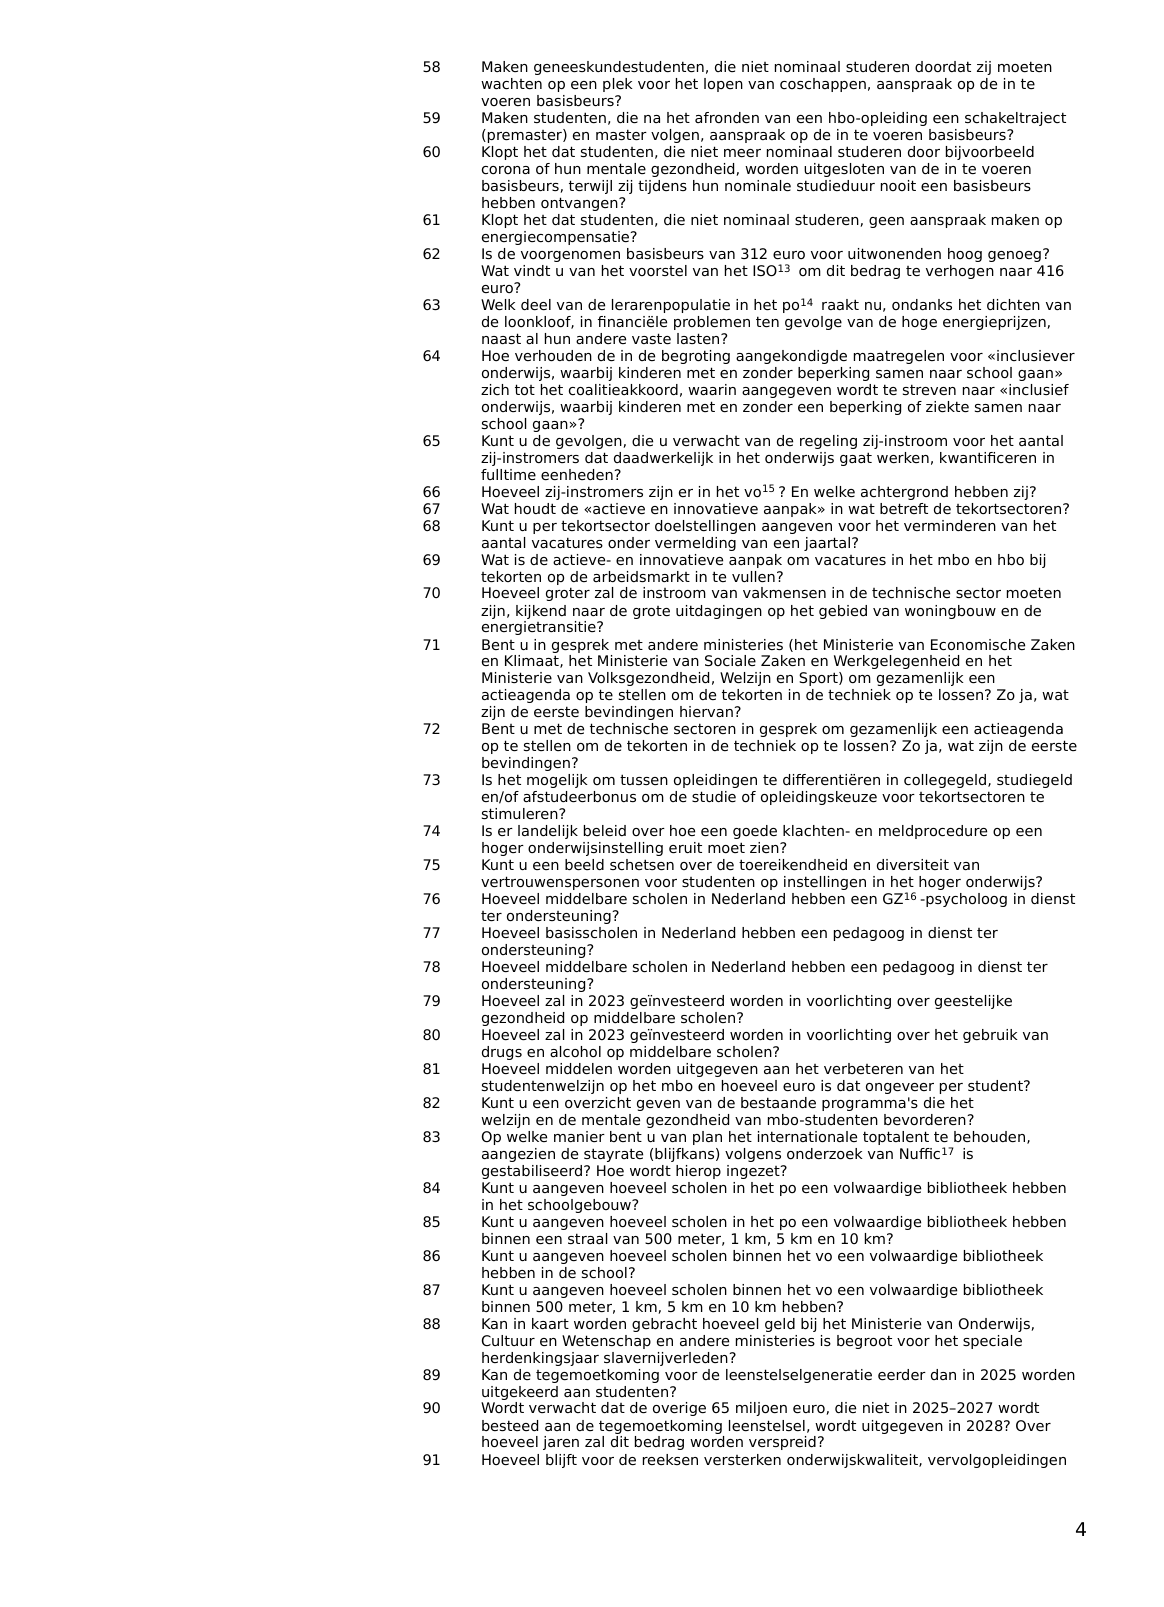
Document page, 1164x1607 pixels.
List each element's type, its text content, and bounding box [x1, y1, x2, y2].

table_cell Kunt u per tekortsector doelstellingen aangeven voor het verminderen van het aantal vacatures onder vermelding van een jaartal? [475, 518, 1087, 551]
table_cell 87 [422, 1282, 475, 1316]
table_cell Is er landelijk beleid over hoe een goede klachten- en meldprocedure op een hoger onderwijsinstelling eruit moet zien? [475, 823, 1087, 857]
table_cell Hoeveel middelen worden uitgegeven aan het verbeteren van het studentenwelzijn op het mbo en hoeveel euro is dat ongeveer per student? [475, 1061, 1087, 1095]
table_cell Wat is de actieve- en innovatieve aanpak om vacatures in het mbo en hbo bij tekorten op de arbeidsmarkt in te vullen? [475, 551, 1087, 585]
table_cell 85 [422, 1214, 475, 1248]
table_cell 90 [422, 1400, 475, 1451]
table_cell Kan in kaart worden gebracht hoeveel geld bij het Ministerie van Onderwijs, Cultuur en Wetenschap en andere ministeries is begroot voor het speciale herdenkingsjaar slavernijverleden? [475, 1316, 1087, 1366]
table_cell 64 [422, 348, 475, 433]
table_cell 81 [422, 1061, 475, 1095]
table_cell 80 [422, 1027, 475, 1061]
table_cell 82 [422, 1095, 475, 1129]
table_cell 77 [422, 925, 475, 959]
table_cell Op welke manier bent u van plan het internationale toptalent te behouden, aangezien de stayrate (blijfkans) volgens onderzoek van Nuffic17 is gestabiliseerd? Hoe wordt hierop ingezet? [475, 1129, 1087, 1180]
table_cell 88 [422, 1316, 475, 1366]
table_cell 86 [422, 1248, 475, 1282]
table_cell Welk deel van de lerarenpopulatie in het po14 raakt nu, ondanks het dichten van de loonkloof, in financiële problemen ten gevolge van de hoge energieprijzen, naast al hun andere vaste lasten? [475, 297, 1087, 348]
table_cell Maken geneeskundestudenten, die niet nominaal studeren doordat zij moeten wachten op een plek voor het lopen van coschappen, aanspraak op de in te voeren basisbeurs? [475, 59, 1087, 110]
table_cell Wordt verwacht dat de overige 65 miljoen euro, die niet in 2025–2027 wordt besteed aan de tegemoetkoming leenstelsel, wordt uitgegeven in 2028? Over hoeveel jaren zal dit bedrag worden verspreid? [475, 1400, 1087, 1451]
table_cell 68 [422, 518, 475, 551]
table_cell Kunt u aangeven hoeveel scholen in het po een volwaardige bibliotheek hebben binnen een straal van 500 meter, 1 km, 5 km en 10 km? [475, 1214, 1087, 1248]
table_cell Kunt u aangeven hoeveel scholen binnen het vo een volwaardige bibliotheek hebben in de school? [475, 1248, 1087, 1282]
table_cell 75 [422, 857, 475, 891]
table_cell Bent u met de technische sectoren in gesprek om gezamenlijk een actieagenda op te stellen om de tekorten in de techniek op te lossen? Zo ja, wat zijn de eerste bevindingen? [475, 721, 1087, 772]
table_cell Klopt het dat studenten, die niet nominaal studeren, geen aanspraak maken op energiecompensatie? [475, 212, 1087, 246]
table_cell 69 [422, 551, 475, 585]
table_cell 65 [422, 433, 475, 483]
table_cell 61 [422, 212, 475, 246]
table_cell 91 [422, 1451, 475, 1468]
table_cell Hoeveel middelbare scholen in Nederland hebben een pedagoog in dienst ter ondersteuning? [475, 959, 1087, 993]
table_cell Kunt u de gevolgen, die u verwacht van de regeling zij-instroom voor het aantal zij-instromers dat daadwerkelijk in het onderwijs gaat werken, kwantificeren in fulltime eenheden? [475, 433, 1087, 483]
table_cell Wat houdt de «actieve en innovatieve aanpak» in wat betreft de tekortsectoren? [475, 501, 1087, 517]
table_cell Hoeveel zij-instromers zijn er in het vo15? En welke achtergrond hebben zij? [475, 484, 1087, 501]
table_cell 62 [422, 246, 475, 297]
table_cell Hoeveel basisscholen in Nederland hebben een pedagoog in dienst ter ondersteuning? [475, 925, 1087, 959]
table_cell 83 [422, 1129, 475, 1180]
table_cell 78 [422, 959, 475, 993]
table_cell 60 [422, 144, 475, 212]
table_cell Kunt u aangeven hoeveel scholen binnen het vo een volwaardige bibliotheek binnen 500 meter, 1 km, 5 km en 10 km hebben? [475, 1282, 1087, 1316]
table_cell 58 [422, 59, 475, 110]
table_cell 71 [422, 636, 475, 721]
table_cell Maken studenten, die na het afronden van een hbo-opleiding een schakeltraject (premaster) en master volgen, aanspraak op de in te voeren basisbeurs? [475, 110, 1087, 144]
table_cell Hoeveel middelbare scholen in Nederland hebben een GZ16-psycholoog in dienst ter ondersteuning? [475, 891, 1087, 925]
table_cell Kunt u een overzicht geven van de bestaande programma's die het welzijn en de mentale gezondheid van mbo-studenten bevorderen? [475, 1095, 1087, 1129]
table_cell 89 [422, 1366, 475, 1400]
table_cell 70 [422, 585, 475, 636]
table_cell 84 [422, 1180, 475, 1214]
table_cell 74 [422, 823, 475, 857]
table_cell Is het mogelijk om tussen opleidingen te differentiëren in collegegeld, studiegeld en/of afstudeerbonus om de studie of opleidingskeuze voor tekortsectoren te stimuleren? [475, 772, 1087, 823]
table_cell Klopt het dat studenten, die niet meer nominaal studeren door bijvoorbeeld corona of hun mentale gezondheid, worden uitgesloten van de in te voeren basisbeurs, terwijl zij tijdens hun nominale studieduur nooit een basisbeurs hebben ontvangen? [475, 144, 1087, 212]
table_cell Kunt u een beeld schetsen over de toereikendheid en diversiteit van vertrouwenspersonen voor studenten op instellingen in het hoger onderwijs? [475, 857, 1087, 891]
table_cell Hoeveel zal in 2023 geïnvesteerd worden in voorlichting over het gebruik van drugs en alcohol op middelbare scholen? [475, 1027, 1087, 1061]
table_cell 76 [422, 891, 475, 925]
table_cell Kunt u aangeven hoeveel scholen in het po een volwaardige bibliotheek hebben in het schoolgebouw? [475, 1180, 1087, 1214]
table_cell Hoeveel groter zal de instroom van vakmensen in de technische sector moeten zijn, kijkend naar de grote uitdagingen op het gebied van woningbouw en de energietransitie? [475, 585, 1087, 636]
table_cell Hoeveel zal in 2023 geïnvesteerd worden in voorlichting over geestelijke gezondheid op middelbare scholen? [475, 993, 1087, 1027]
table_cell 63 [422, 297, 475, 348]
table_cell Bent u in gesprek met andere ministeries (het Ministerie van Economische Zaken en Klimaat, het Ministerie van Sociale Zaken en Werkgelegenheid en het Ministerie van Volksgezondheid, Welzijn en Sport) om gezamenlijk een actieagenda op te stellen om de tekorten in de techniek op te lossen? Zo ja, wat zijn de eerste bevindingen hiervan? [475, 636, 1087, 721]
table_cell Is de voorgenomen basisbeurs van 312 euro voor uitwonenden hoog genoeg? Wat vindt u van het voorstel van het ISO13 om dit bedrag te verhogen naar 416 euro? [475, 246, 1087, 297]
table_cell Kan de tegemoetkoming voor de leenstelselgeneratie eerder dan in 2025 worden uitgekeerd aan studenten? [475, 1366, 1087, 1400]
table_cell 59 [422, 110, 475, 144]
table_cell 72 [422, 721, 475, 772]
table_cell Hoe verhouden de in de begroting aangekondigde maatregelen voor «inclusiever onderwijs, waarbij kinderen met en zonder beperking samen naar school gaan» zich tot het coalitieakkoord, waarin aangegeven wordt te streven naar «inclusief onderwijs, waarbij kinderen met en zonder een beperking of ziekte samen naar school gaan»? [475, 348, 1087, 433]
table_cell 67 [422, 501, 475, 517]
table_cell 79 [422, 993, 475, 1027]
table_cell Hoeveel blijft voor de reeksen versterken onderwijskwaliteit, vervolgopleidingen [475, 1451, 1087, 1468]
table_cell 66 [422, 484, 475, 501]
table_cell 73 [422, 772, 475, 823]
